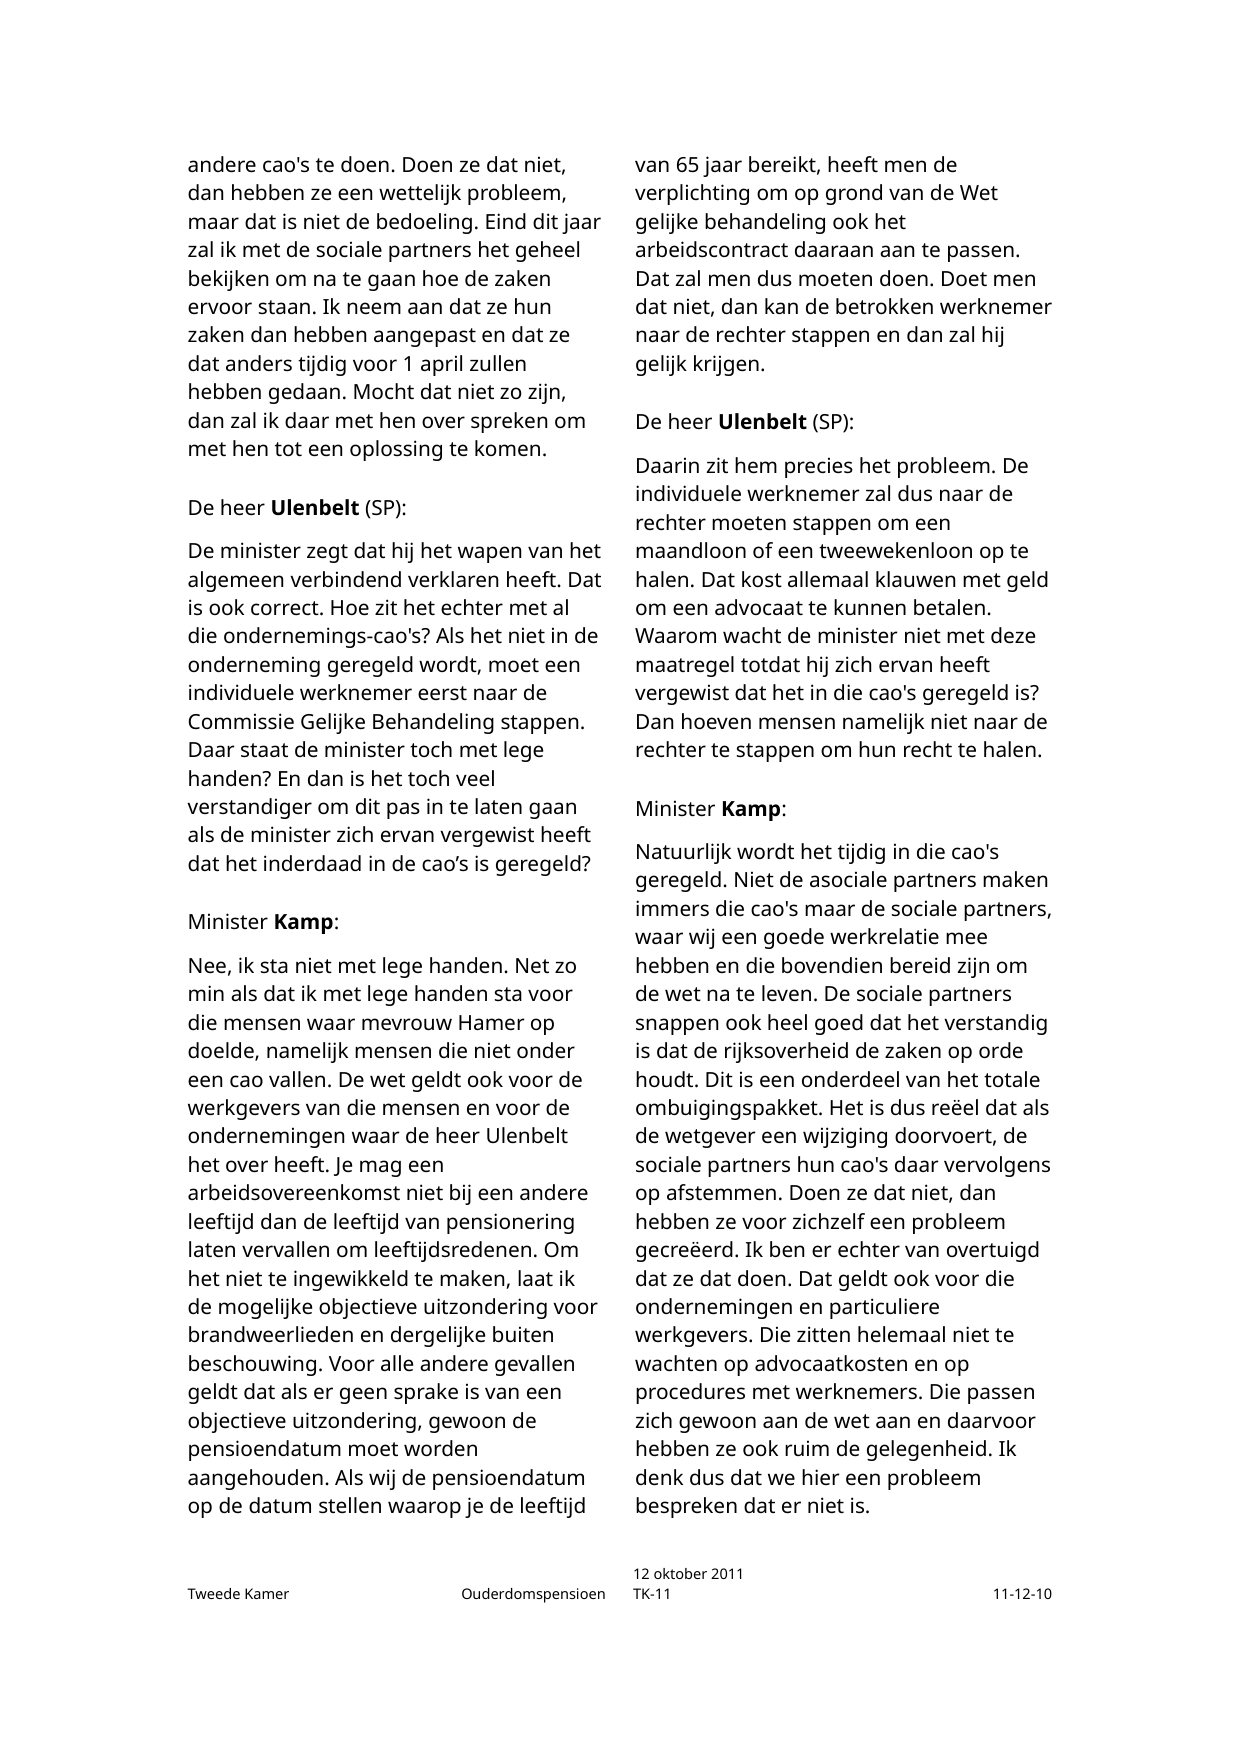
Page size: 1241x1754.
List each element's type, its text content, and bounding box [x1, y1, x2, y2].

text De minister zegt dat hij het wapen van het algemeen verbindend verklaren heeft. Dat is ook correct. Hoe zit het echter met al die ondernemings-cao's? Als het niet in de onderneming geregeld wordt, moet een individuele werknemer eerst naar de Commissie Gelijke Behandeling stappen. Daar staat de minister toch met lege handen? En dan is het toch veel verstandiger om dit pas in te laten gaan als de minister zich ervan vergewist heeft dat het inderdaad in de cao’s is geregeld? [187, 536, 605, 877]
text Daarin zit hem precies het probleem. De individuele werknemer zal dus naar de rechter moeten stappen om een maandloon of een tweewekenloon op te halen. Dat kost allemaal klauwen met geld om een advocaat te kunnen betalen. Waarom wacht de minister niet met deze maatregel totdat hij zich ervan heeft vergewist dat het in die cao's geregeld is? Dan hoeven mensen namelijk niet naar de rechter te stappen om hun recht te halen. [635, 451, 1053, 764]
text van 65 jaar bereikt, heeft men de verplichting om op grond van de Wet gelijke behandeling ook het arbeidscontract daaraan aan te passen. Dat zal men dus moeten doen. Doet men dat niet, dan kan de betrokken werknemer naar de rechter stappen en dan zal hij gelijk krijgen. [635, 150, 1053, 377]
text De heer Ulenbelt (SP): [187, 493, 605, 521]
text De heer Ulenbelt (SP): [635, 407, 1053, 436]
text Nee, ik sta niet met lege handen. Net zo min als dat ik met lege handen sta voor die mensen waar mevrouw Hamer op doelde, namelijk mensen die niet onder een cao vallen. De wet geldt ook voor de werkgevers van die mensen en voor de ondernemingen waar de heer Ulenbelt het over heeft. Je mag een arbeidsovereenkomst niet bij een andere leeftijd dan de leeftijd van pensionering laten vervallen om leeftijdsredenen. Om het niet te ingewikkeld te maken, laat ik de mogelijke objectieve uitzondering voor brandweerlieden en dergelijke buiten beschouwing. Voor alle andere gevallen geldt dat als er geen sprake is van een objectieve uitzondering, gewoon de pensioendatum moet worden aangehouden. Als wij de pensioendatum op de datum stellen waarop je de leeftijd [187, 951, 605, 1520]
text andere cao's te doen. Doen ze dat niet, dan hebben ze een wettelijk probleem, maar dat is niet de bedoeling. Eind dit jaar zal ik met de sociale partners het geheel bekijken om na te gaan hoe de zaken ervoor staan. Ik neem aan dat ze hun zaken dan hebben aangepast en dat ze dat anders tijdig voor 1 april zullen hebben gedaan. Mocht dat niet zo zijn, dan zal ik daar met hen over spreken om met hen tot een oplossing te komen. [187, 150, 605, 463]
text Minister Kamp: [635, 794, 1053, 822]
text Minister Kamp: [187, 907, 605, 936]
text Natuurlijk wordt het tijdig in die cao's geregeld. Niet de asociale partners maken immers die cao's maar de sociale partners, waar wij een goede werkrelatie mee hebben en die bovendien bereid zijn om de wet na te leven. De sociale partners snappen ook heel goed dat het verstandig is dat de rijksoverheid de zaken op orde houdt. Dit is een onderdeel van het totale ombuigingspakket. Het is dus reëel dat als de wetgever een wijziging doorvoert, de sociale partners hun cao's daar vervolgens op afstemmen. Doen ze dat niet, dan hebben ze voor zichzelf een probleem gecreëerd. Ik ben er echter van overtuigd dat ze dat doen. Dat geldt ook voor die ondernemingen en particuliere werkgevers. Die zitten helemaal niet te wachten op advocaatkosten en op procedures met werknemers. Die passen zich gewoon aan de wet aan en daarvoor hebben ze ook ruim de gelegenheid. Ik denk dus dat we hier een probleem bespreken dat er niet is. [635, 837, 1053, 1520]
